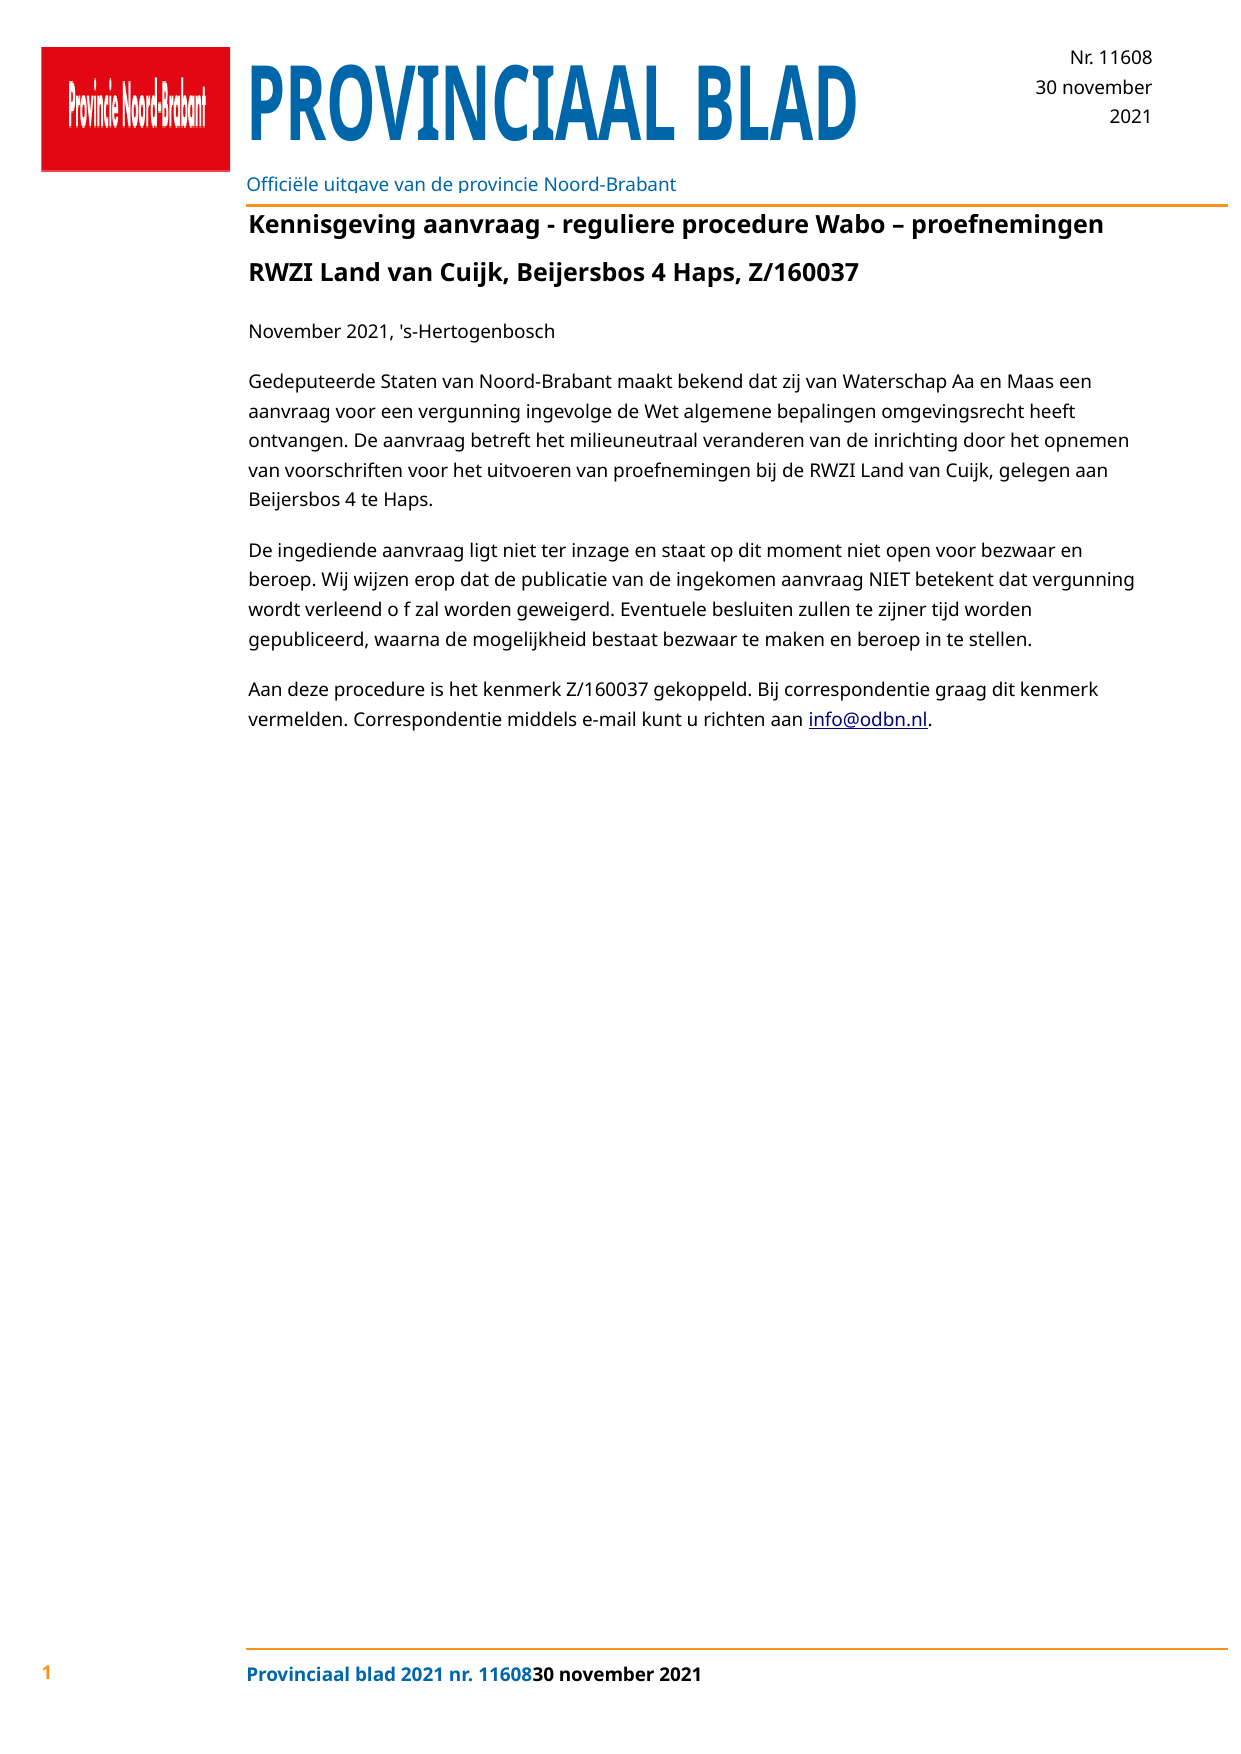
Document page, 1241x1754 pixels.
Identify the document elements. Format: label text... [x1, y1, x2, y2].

text Gedeputeerde Staten van Noord-Brabant maakt bekend dat zij van Waterschap Aa en Maas een aanvraag voor een vergunning ingevolge de Wet algemene bepalingen omgevingsrecht heeft ontvangen. De aanvraag betreft het milieuneutraal veranderen van de inrichting door het opnemen van voorschriften voor het uitvoeren van proefnemingen bij de RWZI Land van Cuijk, gelegen aan Beijersbos 4 te Haps. [248, 368, 1152, 512]
text De ingediende aanvraag ligt niet ter inzage en staat op dit moment niet open voor bezwaar en beroep. Wij wijzen erop dat de publicatie van de ingekomen aanvraag NIET betekent dat vergunning wordt verleend o f zal worden geweigerd. Eventuele besluiten zullen te zijner tijd worden gepubliceerd, waarna de mogelijkheid bestaat bezwaar te maken en beroep in te stellen. [248, 537, 1152, 652]
picture [41, 47, 231, 172]
text Kennisgeving aanvraag - reguliere procedure Wabo – proefnemingen RWZI Land van Cuijk, Beijersbos 4 Haps, Z/160037 [248, 207, 1152, 288]
text Aan deze procedure is het kenmerk Z/160037 gekoppeld. Bij correspondentie graag dit kenmerk vermelden. Correspondentie middels e-mail kunt u richten aan info@odbn.nl. [248, 676, 1152, 732]
text November 2021, 's-Hertogenbosch [248, 318, 1152, 344]
